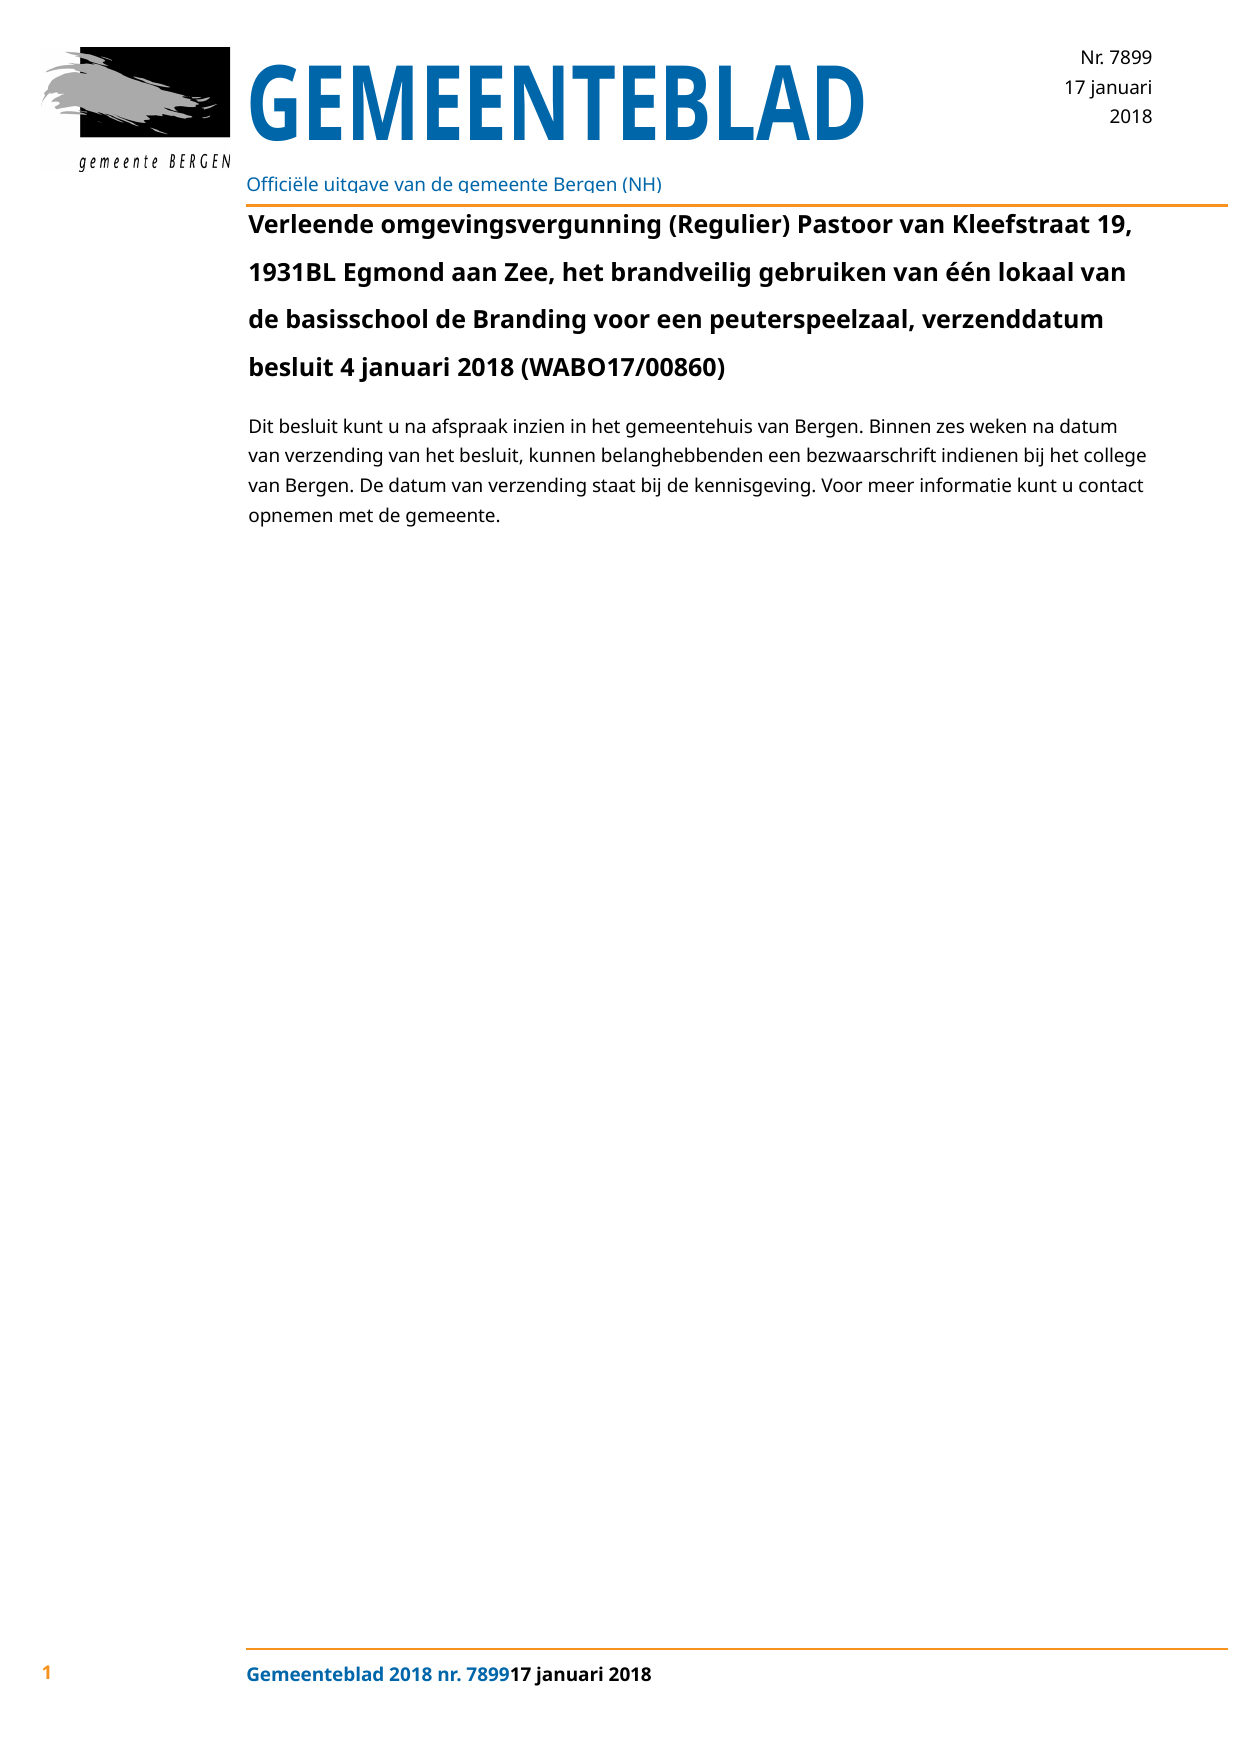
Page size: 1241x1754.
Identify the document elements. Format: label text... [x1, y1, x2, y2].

text Verleende omgevingsvergunning (Regulier) Pastoor van Kleefstraat 19, 1931BL Egmond aan Zee, het brandveilig gebruiken van één lokaal van de basisschool de Branding voor een peuterspeelzaal, verzenddatum besluit 4 januari 2018 (WABO17/00860) [248, 207, 1152, 384]
picture [41, 47, 231, 172]
text Dit besluit kunt u na afspraak inzien in het gemeentehuis van Bergen. Binnen zes weken na datum van verzending van het besluit, kunnen belanghebbenden een bezwaarschrift indienen bij het college van Bergen. De datum van verzending staat bij de kennisgeving. Voor meer informatie kunt u contact opnemen met de gemeente. [248, 413, 1152, 528]
